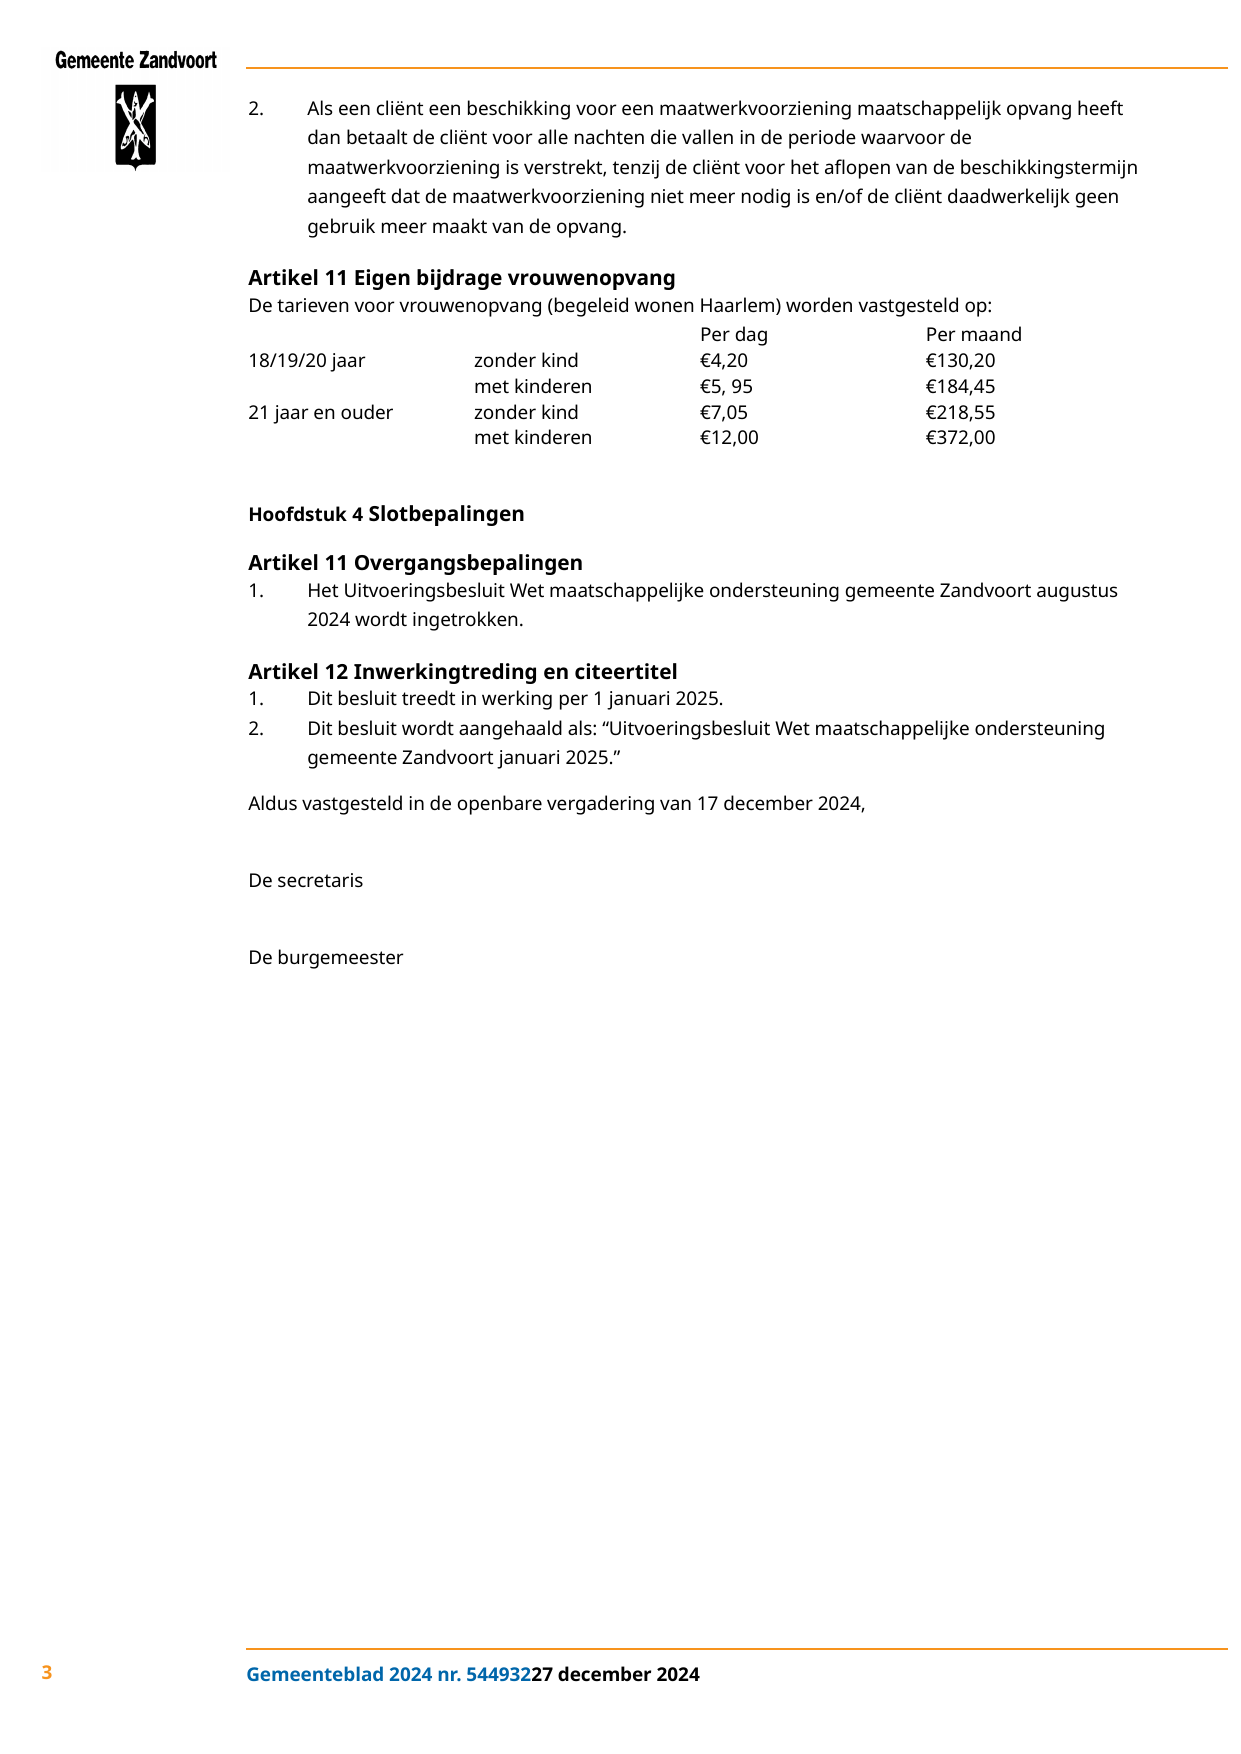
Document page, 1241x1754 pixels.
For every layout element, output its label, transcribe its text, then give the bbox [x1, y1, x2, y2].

text Aldus vastgesteld in de openbare vergadering van 17 december 2024, [248, 790, 1152, 816]
table_cell met kinderen [474, 373, 700, 399]
table_cell [248, 373, 474, 399]
table_cell €372,00 [926, 425, 1152, 450]
text Hoofdstuk 4 Slotbepalingen [248, 499, 1152, 528]
table_cell [248, 425, 474, 450]
list Dit besluit wordt aangehaald als: “Uitvoeringsbesluit Wet maatschappelijke ondersteuning gemeente Zandvoort januari 2025.” [248, 715, 1152, 770]
table_cell €12,00 [700, 425, 926, 450]
table_cell 18/19/20 jaar [248, 348, 474, 373]
table_header [474, 322, 700, 347]
text Artikel 11 Eigen bijdrage vrouwenopvang [248, 263, 1152, 292]
text De tarieven voor vrouwenopvang (begeleid wonen Haarlem) worden vastgesteld op: [248, 292, 1152, 318]
text Artikel 11 Overgangsbepalingen [248, 548, 1152, 577]
table_cell €218,55 [926, 399, 1152, 424]
table_header [248, 322, 474, 347]
table_cell €4,20 [700, 348, 926, 373]
table_cell met kinderen [474, 425, 700, 450]
table_cell €7,05 [700, 399, 926, 424]
table_cell zonder kind [474, 399, 700, 424]
list Dit besluit treedt in werking per 1 januari 2025. [248, 685, 1152, 711]
text De secretaris [248, 867, 1152, 893]
table_cell €184,45 [926, 373, 1152, 399]
text Artikel 12 Inwerkingtreding en citeertitel [248, 657, 1152, 685]
table_header Per maand [926, 322, 1152, 347]
table_cell 21 jaar en ouder [248, 399, 474, 424]
table_header Per dag [700, 322, 926, 347]
text De burgemeester [248, 944, 1152, 970]
list Als een cliënt een beschikking voor een maatwerkvoorziening maatschappelijk opvang heeft dan betaalt de cliënt voor alle nachten die vallen in de periode waarvoor de maatwerkvoorziening is verstrekt, tenzij de cliënt voor het aflopen van de beschikkingstermijn aangeeft dat de maatwerkvoorziening niet meer nodig is en/of de cliënt daadwerkelijk geen gebruik meer maakt van de opvang. [248, 95, 1152, 239]
list Het Uitvoeringsbesluit Wet maatschappelijke ondersteuning gemeente Zandvoort augustus 2024 wordt ingetrokken. [248, 577, 1152, 632]
table_cell zonder kind [474, 348, 700, 373]
table_cell €5, 95 [700, 373, 926, 399]
picture [41, 47, 231, 172]
table_cell €130,20 [926, 348, 1152, 373]
